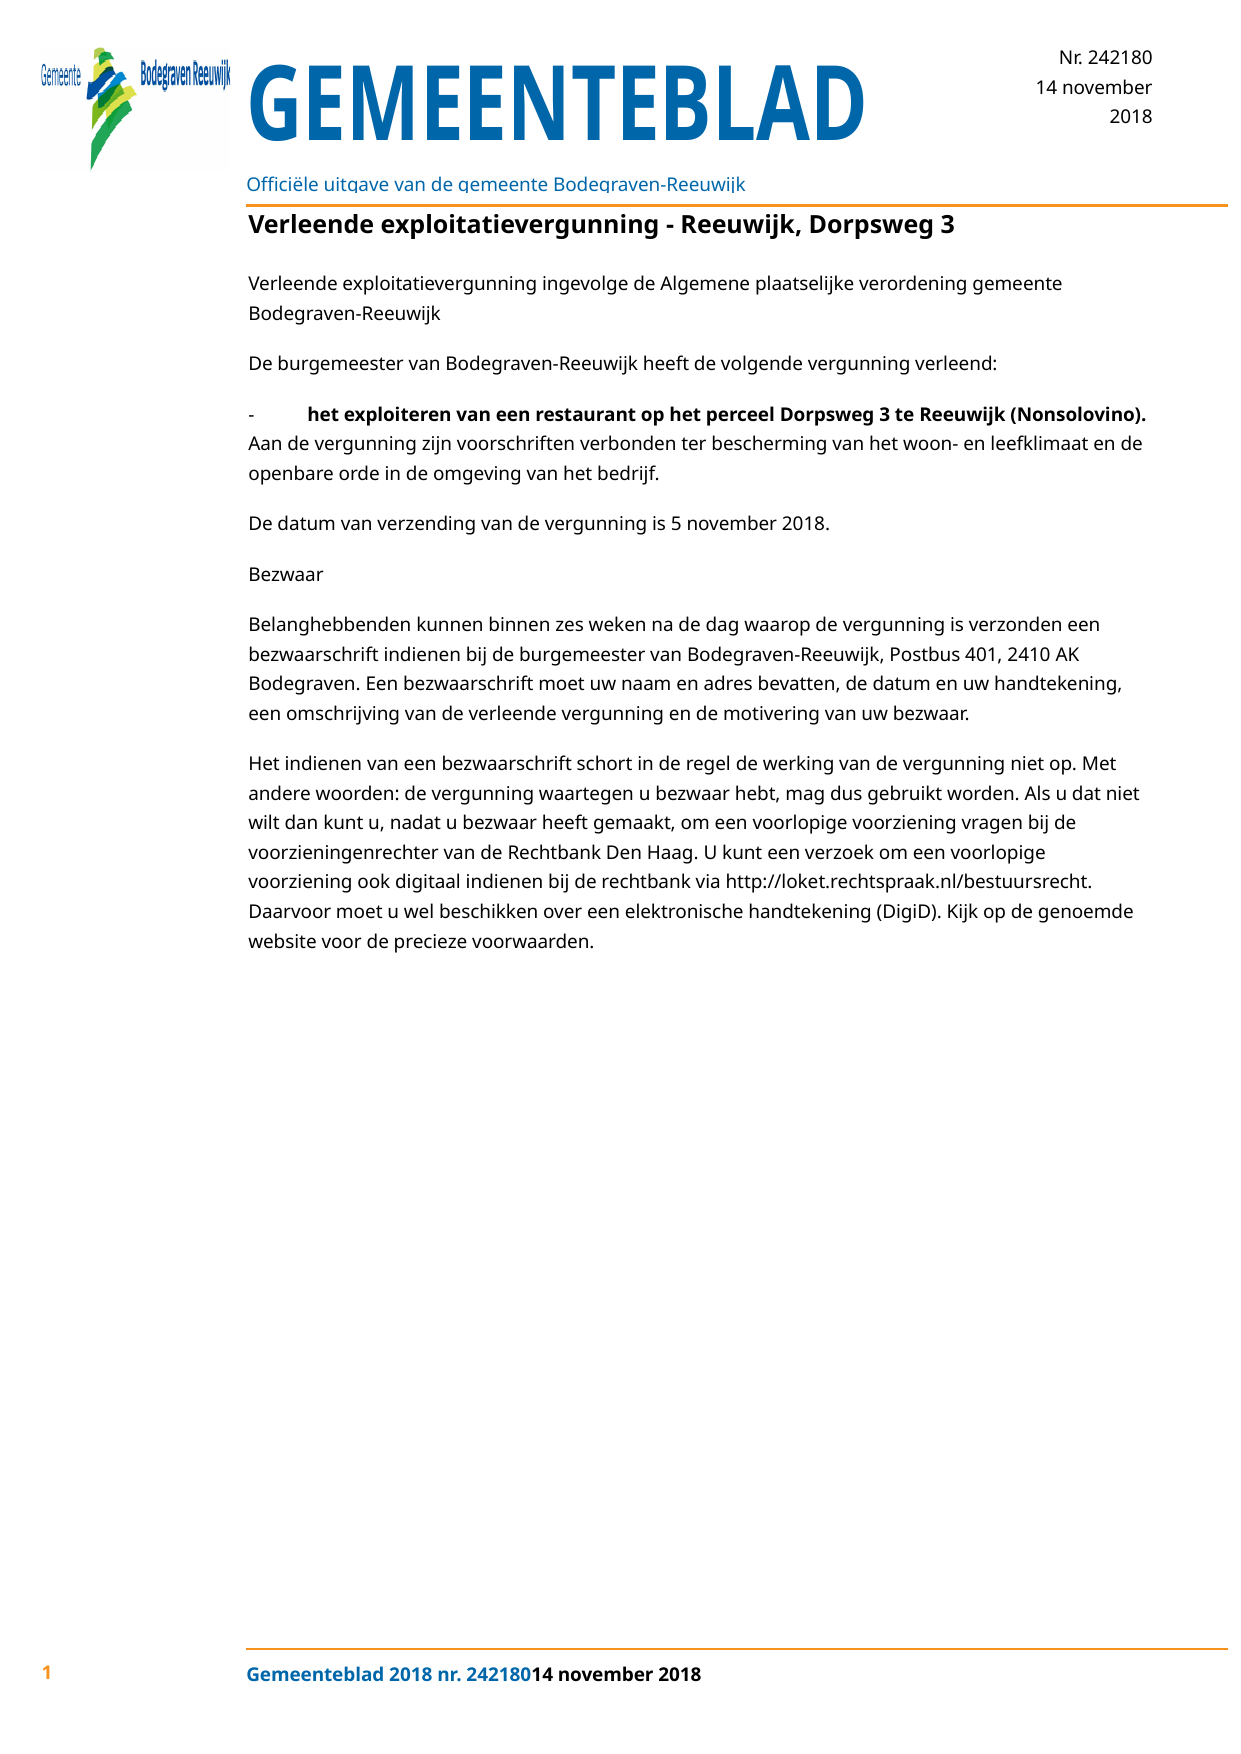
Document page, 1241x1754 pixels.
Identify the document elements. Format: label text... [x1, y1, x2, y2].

text Het indienen van een bezwaarschrift schort in de regel de werking van de vergunning niet op. Met andere woorden: de vergunning waartegen u bezwaar hebt, mag dus gebruikt worden. Als u dat niet wilt dan kunt u, nadat u bezwaar heeft gemaakt, om een voorlopige voorziening vragen bij de voorzieningenrechter van de Rechtbank Den Haag. U kunt een verzoek om een voorlopige voorziening ook digitaal indienen bij de rechtbank via http://loket.rechtspraak.nl/bestuursrecht. Daarvoor moet u wel beschikken over een elektronische handtekening (DigiD). Kijk op de genoemde website voor de precieze voorwaarden. [248, 750, 1152, 953]
text Verleende exploitatievergunning - Reeuwijk, Dorpsweg 3 [248, 207, 1152, 241]
text Aan de vergunning zijn voorschriften verbonden ter bescherming van het woon- en leefklimaat en de openbare orde in de omgeving van het bedrijf. [248, 430, 1152, 486]
text Verleende exploitatievergunning ingevolge de Algemene plaatselijke verordening gemeente Bodegraven-Reeuwijk [248, 270, 1152, 326]
text De datum van verzending van de vergunning is 5 november 2018. [248, 510, 1152, 536]
text Bezwaar [248, 561, 1152, 586]
picture [41, 47, 231, 172]
text Belanghebbenden kunnen binnen zes weken na de dag waarop de vergunning is verzonden een bezwaarschrift indienen bij de burgemeester van Bodegraven-Reeuwijk, Postbus 401, 2410 AK Bodegraven. Een bezwaarschrift moet uw naam en adres bevatten, de datum en uw handtekening, een omschrijving van de verleende vergunning en de motivering van uw bezwaar. [248, 611, 1152, 726]
list het exploiteren van een restaurant op het perceel Dorpsweg 3 te Reeuwijk (Nonsolovino). [248, 401, 1152, 426]
text De burgemeester van Bodegraven-Reeuwijk heeft de volgende vergunning verleend: [248, 350, 1152, 376]
